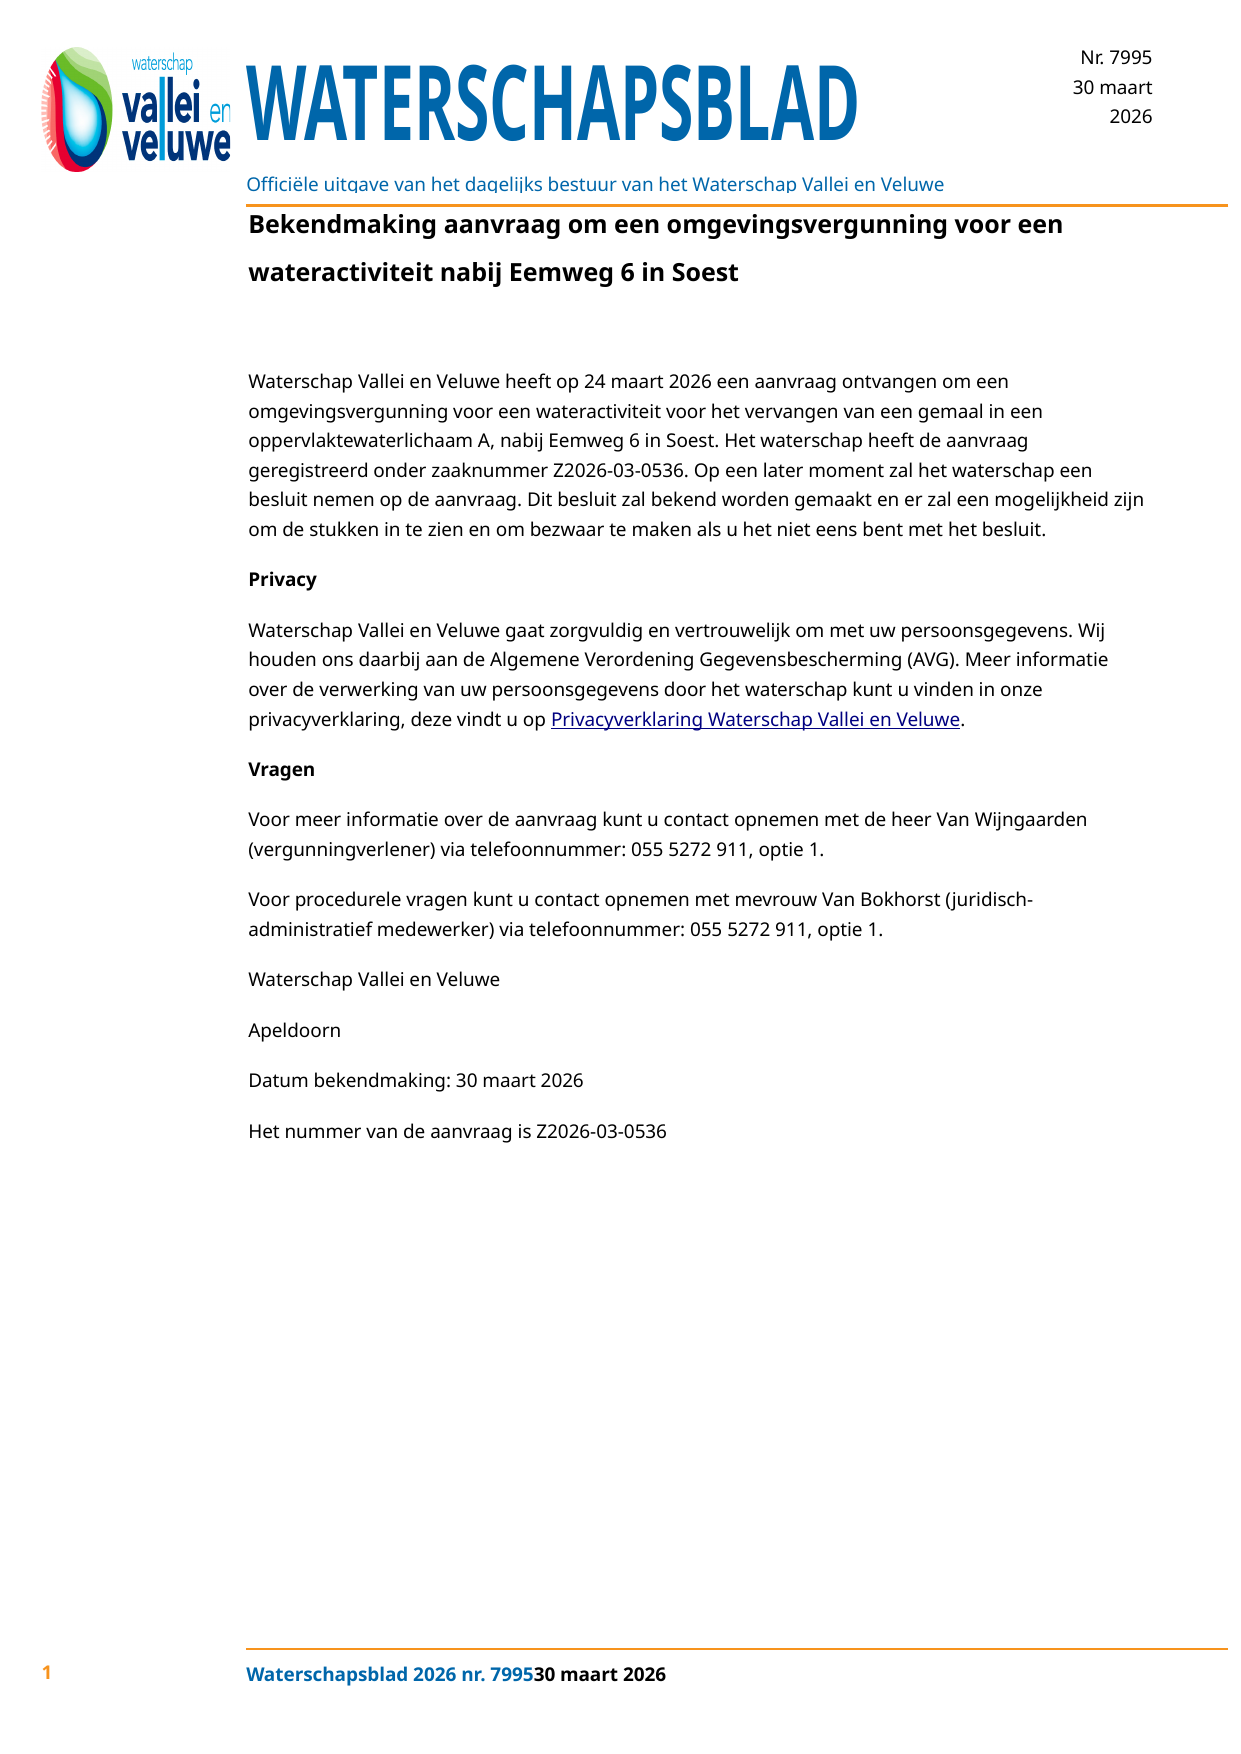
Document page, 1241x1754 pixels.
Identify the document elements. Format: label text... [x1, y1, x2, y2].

text Apeldoorn [248, 1017, 1152, 1043]
text Waterschap Vallei en Veluwe [248, 967, 1152, 992]
picture [41, 47, 231, 172]
text Vragen [248, 756, 1152, 782]
text Waterschap Vallei en Veluwe gaat zorgvuldig en vertrouwelijk om met uw persoonsgegevens. Wij houden ons daarbij aan de Algemene Verordening Gegevensbescherming (AVG). Meer informatie over de verwerking van uw persoonsgegevens door het waterschap kunt u vinden in onze privacyverklaring, deze vindt u op Privacyverklaring Waterschap Vallei en Veluwe. [248, 617, 1152, 732]
text Voor procedurele vragen kunt u contact opnemen met mevrouw Van Bokhorst (juridisch-administratief medewerker) via telefoonnummer: 055 5272 911, optie 1. [248, 887, 1152, 942]
text Privacy [248, 567, 1152, 592]
text Voor meer informatie over de aanvraag kunt u contact opnemen met de heer Van Wijngaarden (vergunningverlener) via telefoonnummer: 055 5272 911, optie 1. [248, 807, 1152, 862]
text Bekendmaking aanvraag om een omgevingsvergunning voor een wateractiviteit nabij Eemweg 6 in Soest [248, 207, 1152, 288]
text Het nummer van de aanvraag is Z2026-03-0536 [248, 1118, 1152, 1144]
text Waterschap Vallei en Veluwe heeft op 24 maart 2026 een aanvraag ontvangen om een omgevingsvergunning voor een wateractiviteit voor het vervangen van een gemaal in een oppervlaktewaterlichaam A, nabij Eemweg 6 in Soest. Het waterschap heeft de aanvraag geregistreerd onder zaaknummer Z2026-03-0536. Op een later moment zal het waterschap een besluit nemen op de aanvraag. Dit besluit zal bekend worden gemaakt en er zal een mogelijkheid zijn om de stukken in te zien en om bezwaar te maken als u het niet eens bent met het besluit. [248, 368, 1152, 542]
text Datum bekendmaking: 30 maart 2026 [248, 1067, 1152, 1093]
